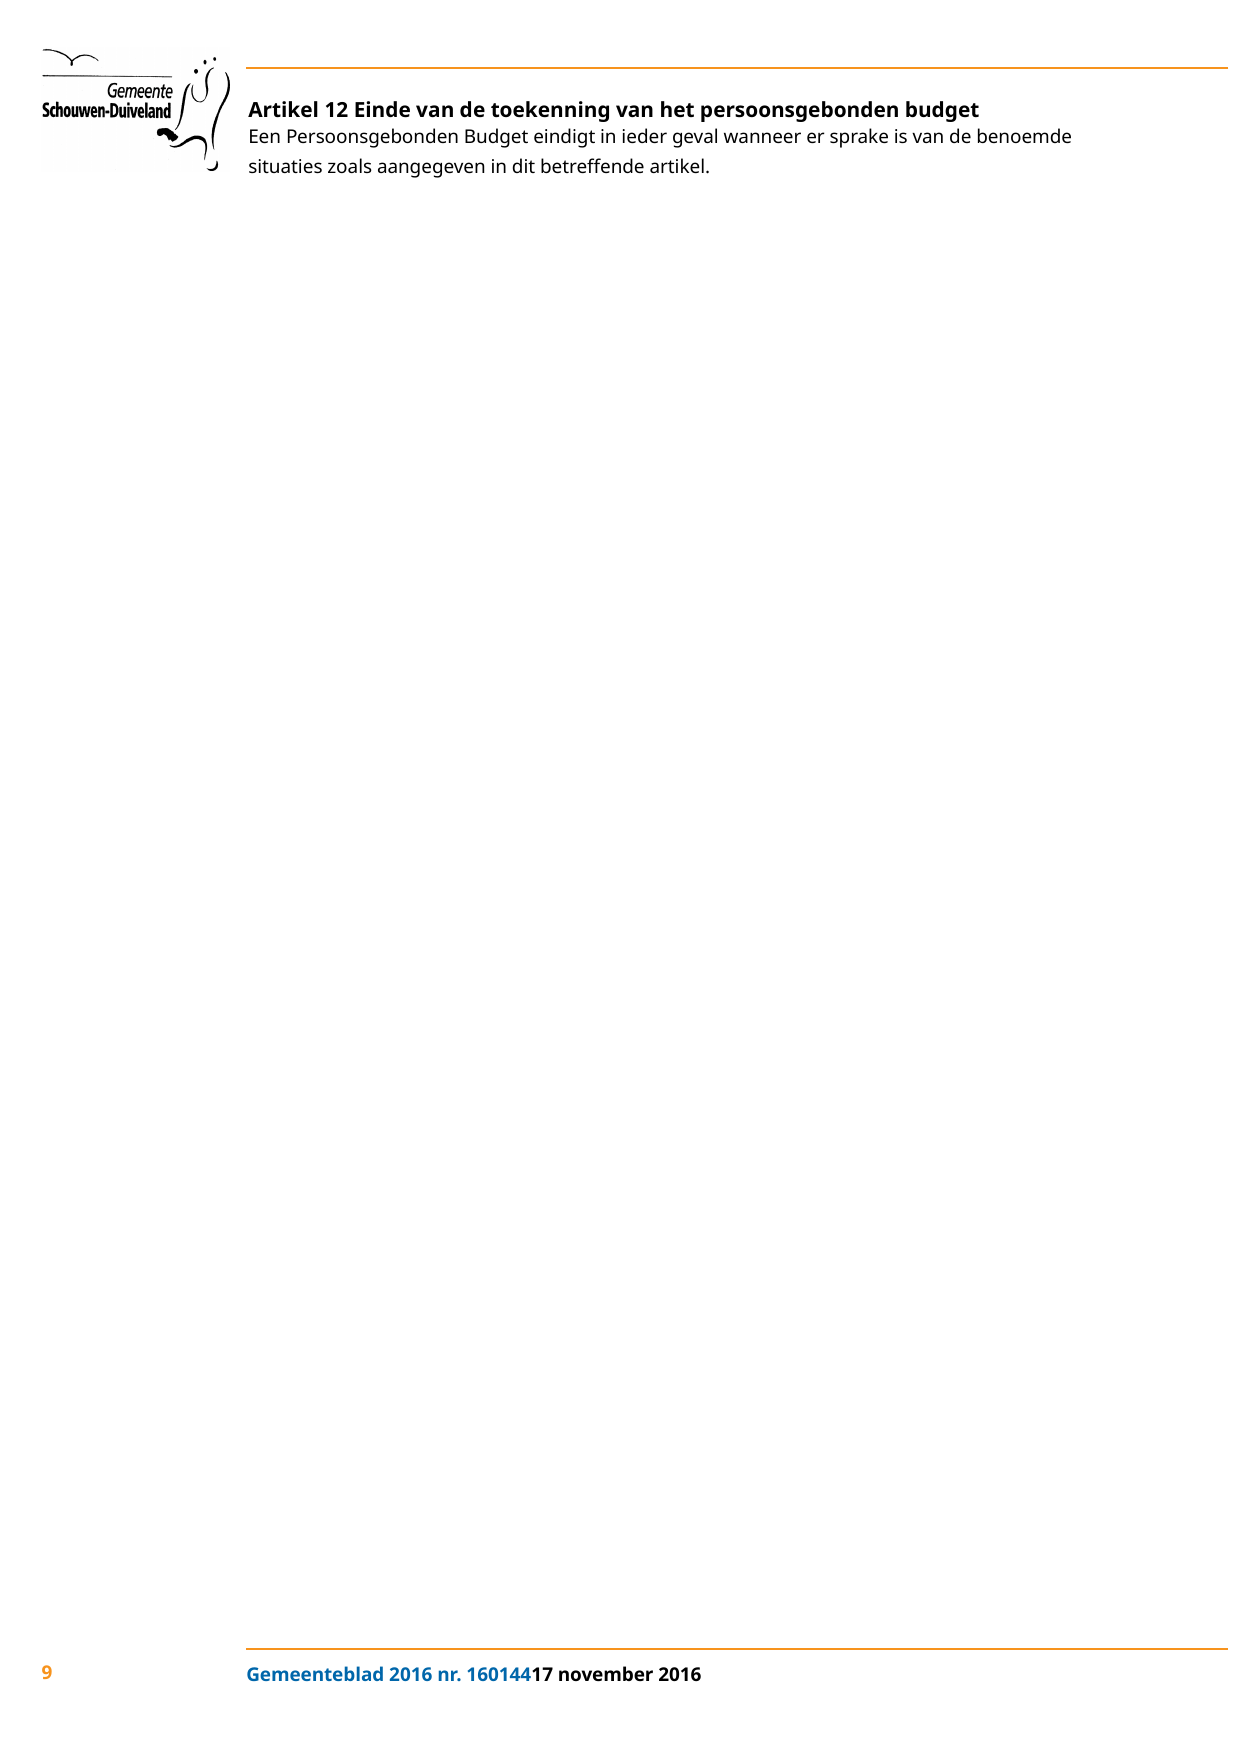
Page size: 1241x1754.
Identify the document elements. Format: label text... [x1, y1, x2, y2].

text Artikel 12 Einde van de toekenning van het persoonsgebonden budget [248, 95, 1152, 123]
picture [41, 47, 231, 172]
text situaties zoals aangegeven in dit betreffende artikel. [248, 153, 1152, 178]
text Een Persoonsgebonden Budget eindigt in ieder geval wanneer er sprake is van de benoemde [248, 123, 1152, 149]
